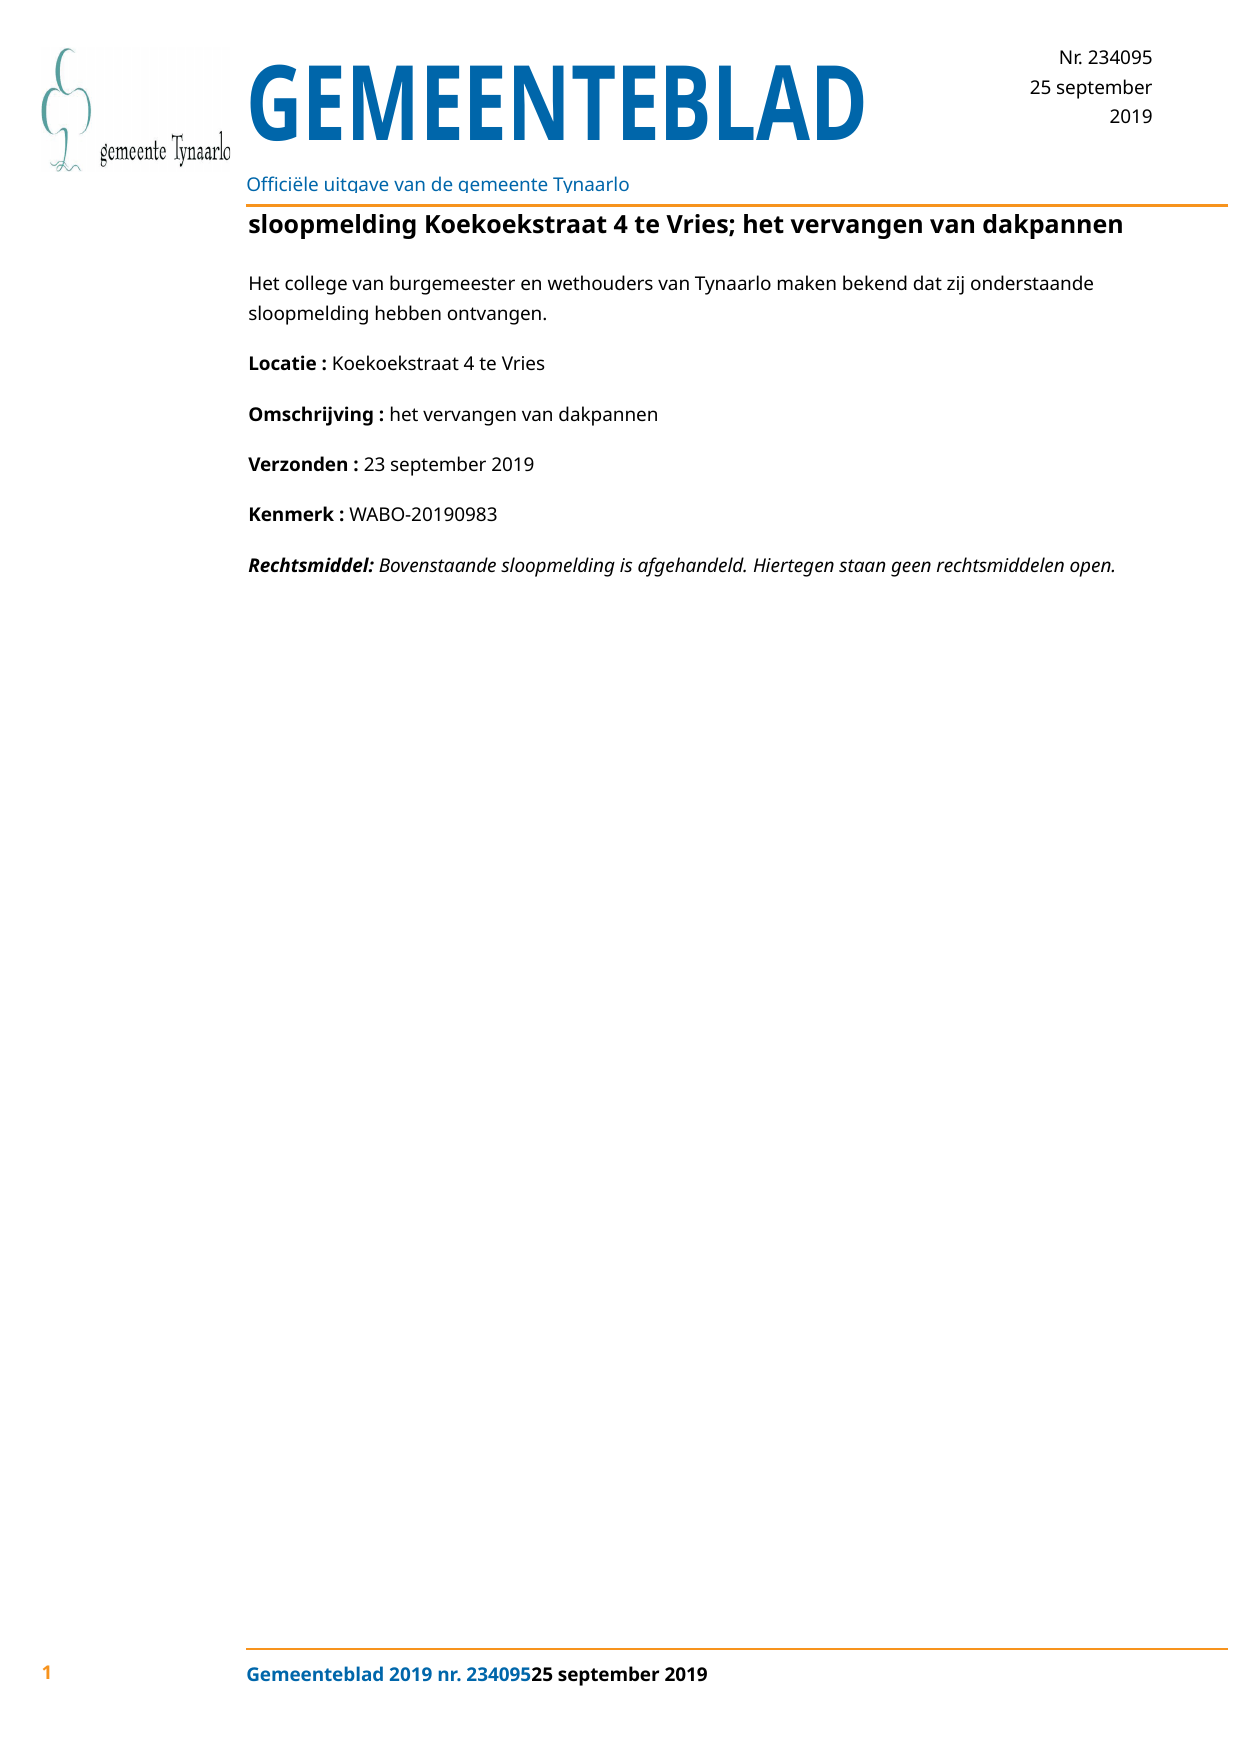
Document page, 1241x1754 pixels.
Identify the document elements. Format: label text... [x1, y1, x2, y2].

text Locatie : Koekoekstraat 4 te Vries [248, 350, 1152, 376]
text Omschrijving : het vervangen van dakpannen [248, 401, 1152, 426]
text Rechtsmiddel: Bovenstaande sloopmelding is afgehandeld. Hiertegen staan geen rechtsmiddelen open. [248, 552, 1152, 578]
text sloopmelding Koekoekstraat 4 te Vries; het vervangen van dakpannen [248, 207, 1152, 241]
text Kenmerk : WABO-20190983 [248, 502, 1152, 527]
picture [41, 47, 231, 172]
text Het college van burgemeester en wethouders van Tynaarlo maken bekend dat zij onderstaande sloopmelding hebben ontvangen. [248, 270, 1152, 326]
text Verzonden : 23 september 2019 [248, 451, 1152, 477]
